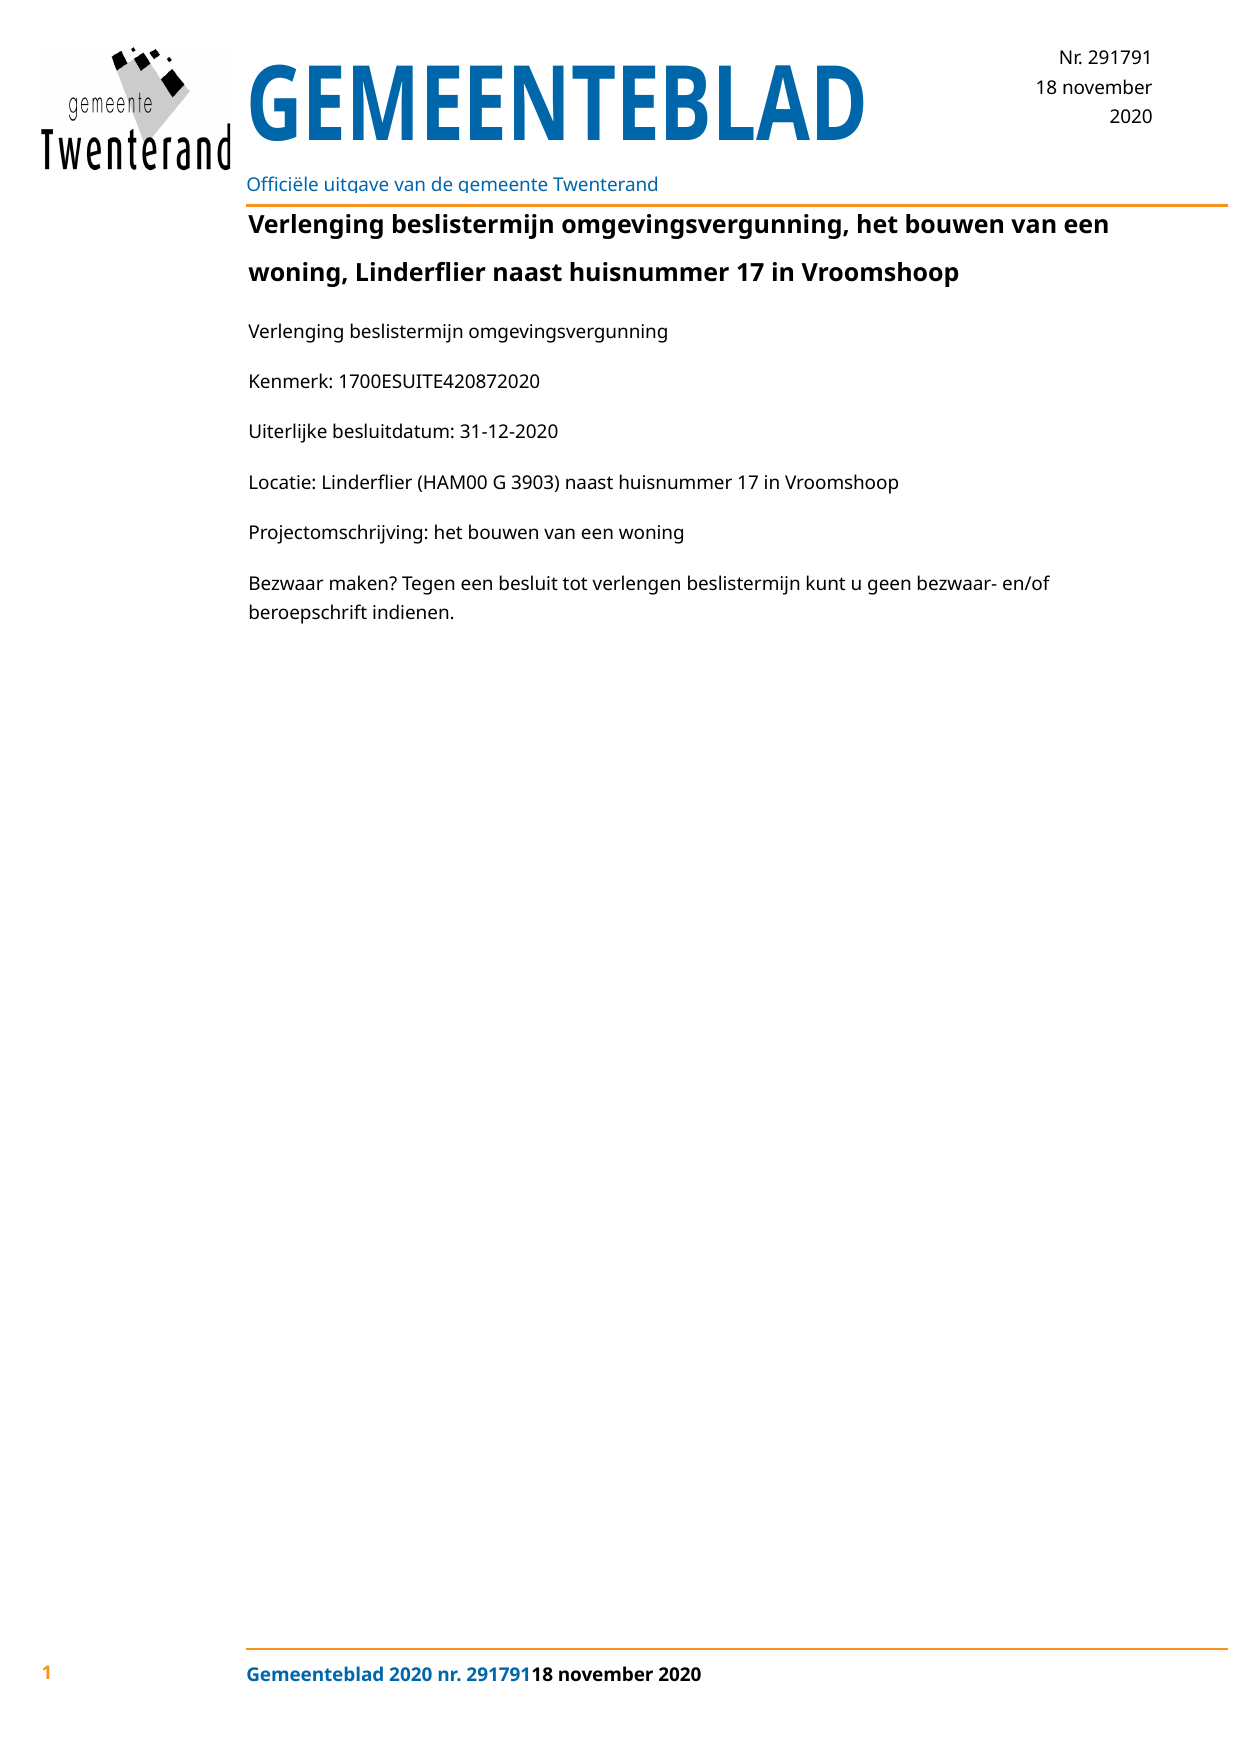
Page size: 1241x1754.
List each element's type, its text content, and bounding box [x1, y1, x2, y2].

text Bezwaar maken? Tegen een besluit tot verlengen beslistermijn kunt u geen bezwaar- en/of beroepschrift indienen. [248, 570, 1152, 625]
text Uiterlijke besluitdatum: 31-12-2020 [248, 419, 1152, 444]
text Kenmerk: 1700ESUITE420872020 [248, 368, 1152, 394]
picture [41, 47, 231, 172]
text Verlenging beslistermijn omgevingsvergunning, het bouwen van een woning, Linderflier naast huisnummer 17 in Vroomshoop [248, 207, 1152, 288]
text Projectomschrijving: het bouwen van een woning [248, 519, 1152, 545]
text Verlenging beslistermijn omgevingsvergunning [248, 318, 1152, 344]
text Locatie: Linderflier (HAM00 G 3903) naast huisnummer 17 in Vroomshoop [248, 469, 1152, 495]
